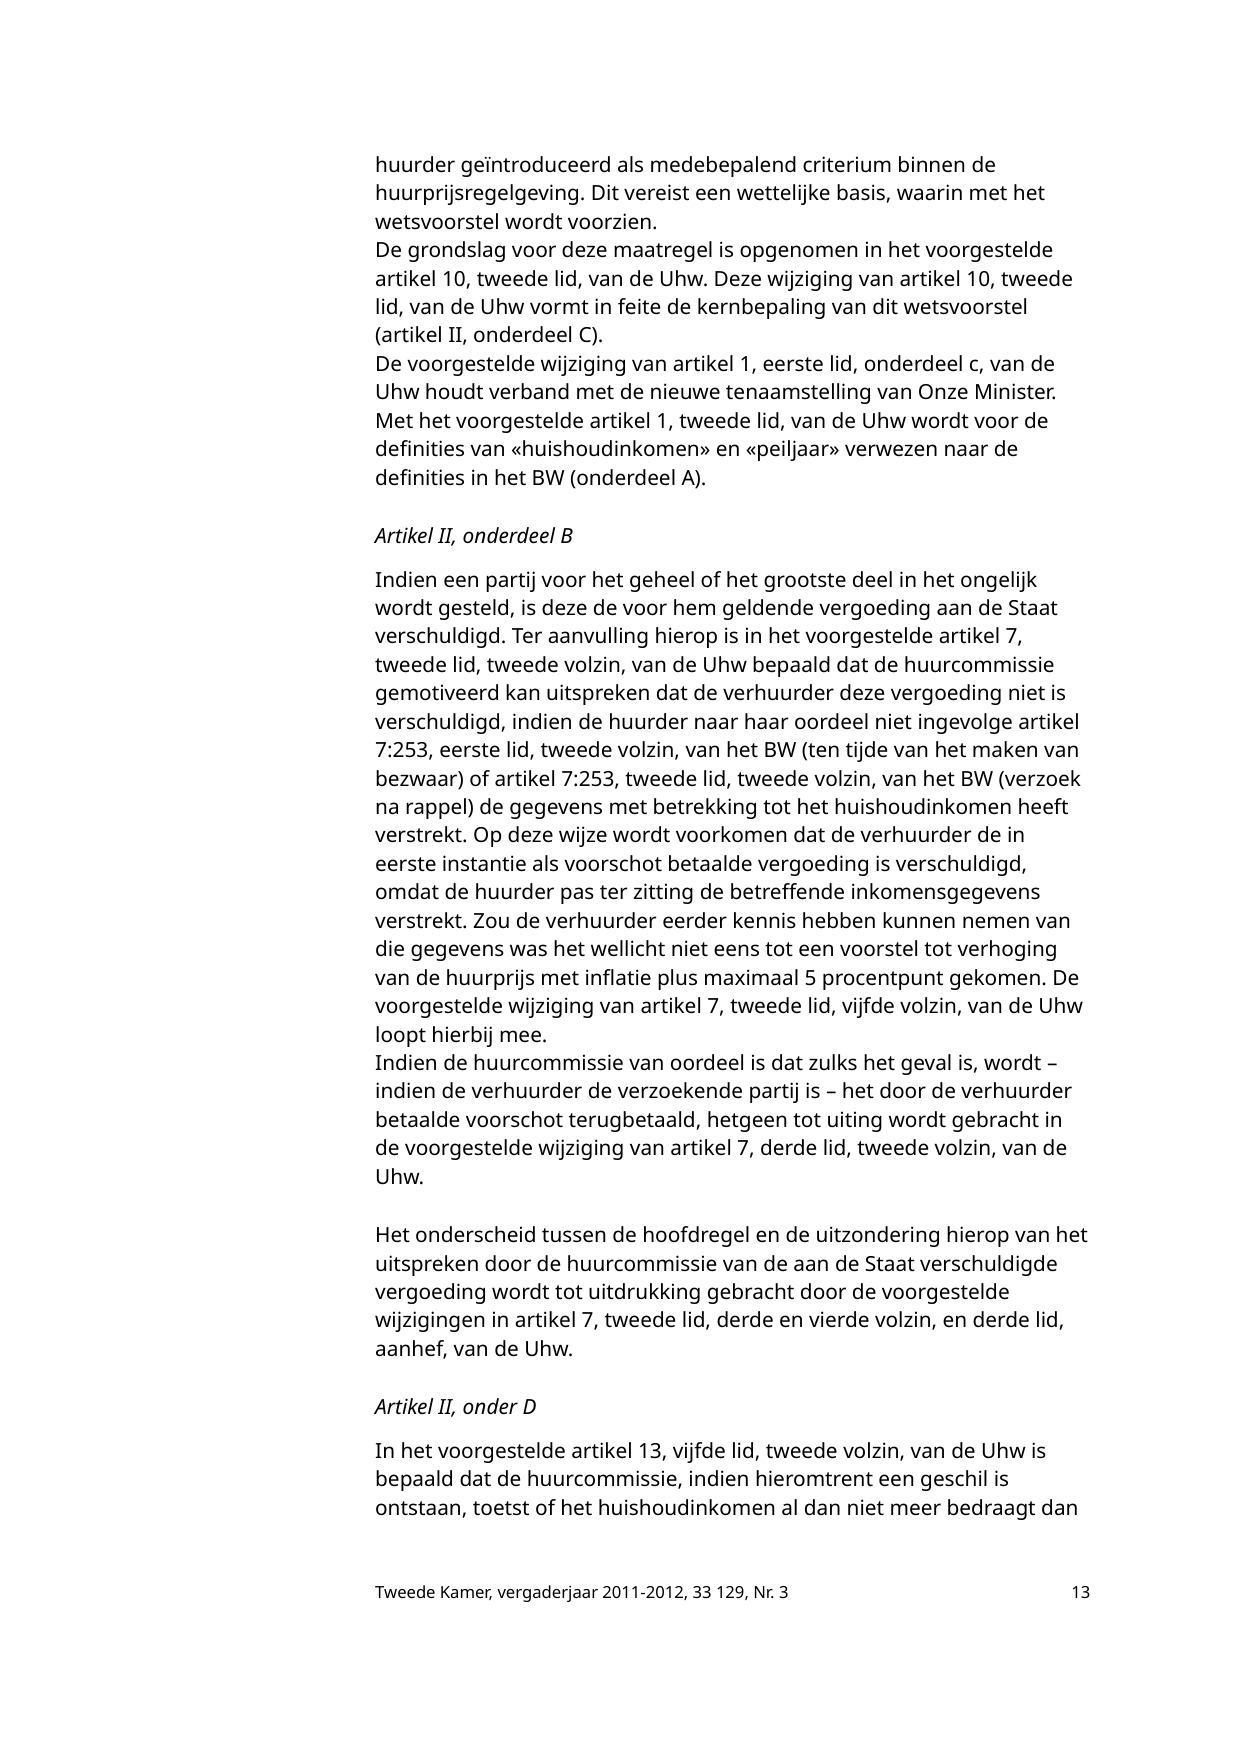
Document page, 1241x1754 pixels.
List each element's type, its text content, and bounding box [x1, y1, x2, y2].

text huurder geïntroduceerd als medebepalend criterium binnen de huurprijsregelgeving. Dit vereist een wettelijke basis, waarin met het wetsvoorstel wordt voorzien. [375, 150, 1090, 235]
text De grondslag voor deze maatregel is opgenomen in het voorgestelde artikel 10, tweede lid, van de Uhw. Deze wijziging van artikel 10, tweede lid, van de Uhw vormt in feite de kernbepaling van dit wetsvoorstel (artikel II, onderdeel C). [375, 235, 1090, 349]
text Artikel II, onderdeel B [375, 521, 1090, 550]
text Het onderscheid tussen de hoofdregel en de uitzondering hierop van het uitspreken door de huurcommissie van de aan de Staat verschuldigde vergoeding wordt tot uitdrukking gebracht door de voorgestelde wijzigingen in artikel 7, tweede lid, derde en vierde volzin, en derde lid, aanhef, van de Uhw. [375, 1220, 1090, 1362]
text De voorgestelde wijziging van artikel 1, eerste lid, onderdeel c, van de Uhw houdt verband met de nieuwe tenaamstelling van Onze Minister. Met het voorgestelde artikel 1, tweede lid, van de Uhw wordt voor de definities van «huishoudinkomen» en «peiljaar» verwezen naar de definities in het BW (onderdeel A). [375, 349, 1090, 491]
text Artikel II, onder D [375, 1392, 1090, 1421]
text Indien de huurcommissie van oordeel is dat zulks het geval is, wordt – indien de verhuurder de verzoekende partij is – het door de verhuurder betaalde voorschot terugbetaald, hetgeen tot uiting wordt gebracht in de voorgestelde wijziging van artikel 7, derde lid, tweede volzin, van de Uhw. [375, 1048, 1090, 1190]
text In het voorgestelde artikel 13, vijfde lid, tweede volzin, van de Uhw is bepaald dat de huurcommissie, indien hieromtrent een geschil is ontstaan, toetst of het huishoudinkomen al dan niet meer bedraagt dan [375, 1436, 1090, 1521]
text Indien een partij voor het geheel of het grootste deel in het ongelijk wordt gesteld, is deze de voor hem geldende vergoeding aan de Staat verschuldigd. Ter aanvulling hierop is in het voorgestelde artikel 7, tweede lid, tweede volzin, van de Uhw bepaald dat de huurcommissie gemotiveerd kan uitspreken dat de verhuurder deze vergoeding niet is verschuldigd, indien de huurder naar haar oordeel niet ingevolge artikel 7:253, eerste lid, tweede volzin, van het BW (ten tijde van het maken van bezwaar) of artikel 7:253, tweede lid, tweede volzin, van het BW (verzoek na rappel) de gegevens met betrekking tot het huishoudinkomen heeft verstrekt. Op deze wijze wordt voorkomen dat de verhuurder de in eerste instantie als voorschot betaalde vergoeding is verschuldigd, omdat de huurder pas ter zitting de betreffende inkomensgegevens verstrekt. Zou de verhuurder eerder kennis hebben kunnen nemen van die gegevens was het wellicht niet eens tot een voorstel tot verhoging van de huurprijs met inflatie plus maximaal 5 procentpunt gekomen. De voorgestelde wijziging van artikel 7, tweede lid, vijfde volzin, van de Uhw loopt hierbij mee. [375, 565, 1090, 1048]
